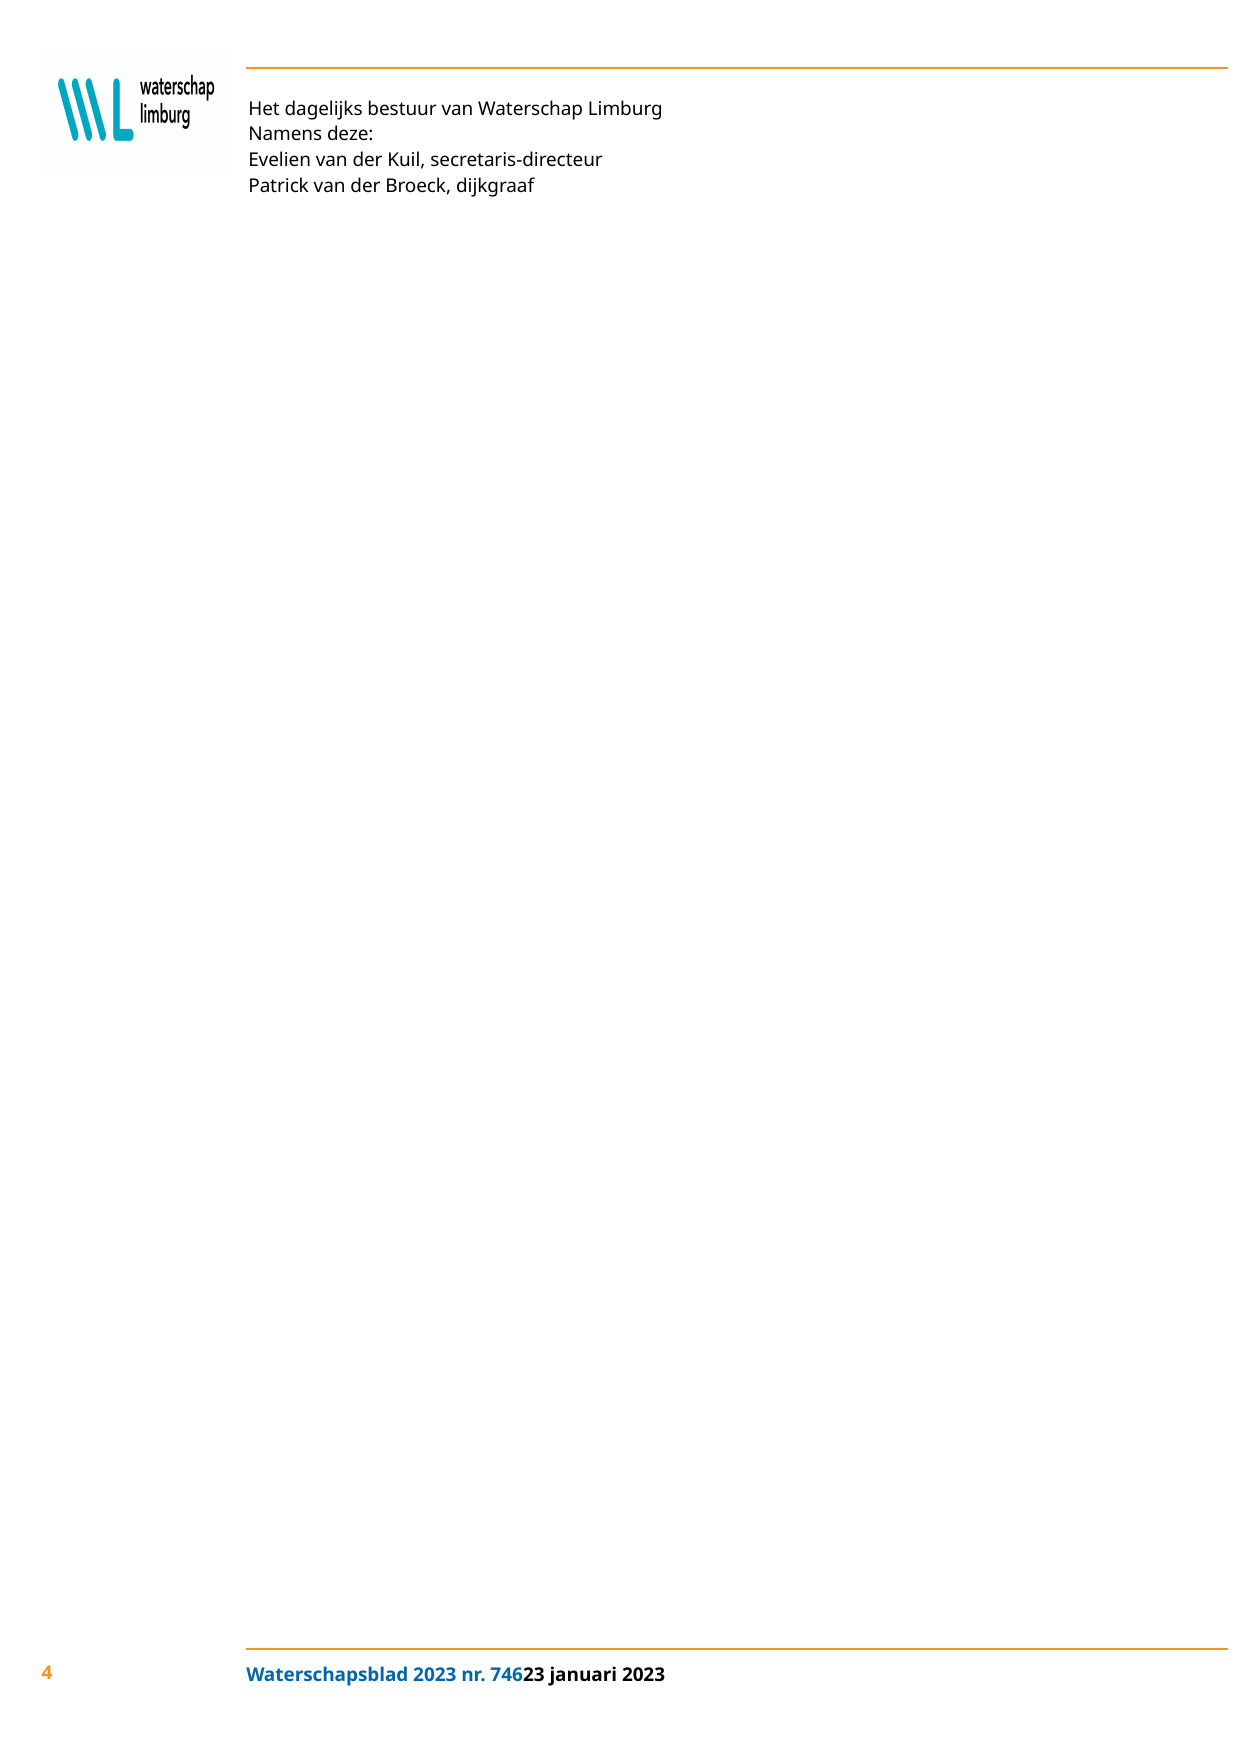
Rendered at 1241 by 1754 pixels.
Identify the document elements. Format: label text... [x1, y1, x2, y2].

picture [41, 47, 231, 172]
text Evelien van der Kuil, secretaris-directeur [248, 146, 1152, 172]
text Namens deze: [248, 121, 1152, 146]
text Patrick van der Broeck, dijkgraaf [248, 172, 1152, 198]
text Het dagelijks bestuur van Waterschap Limburg [248, 95, 1152, 121]
